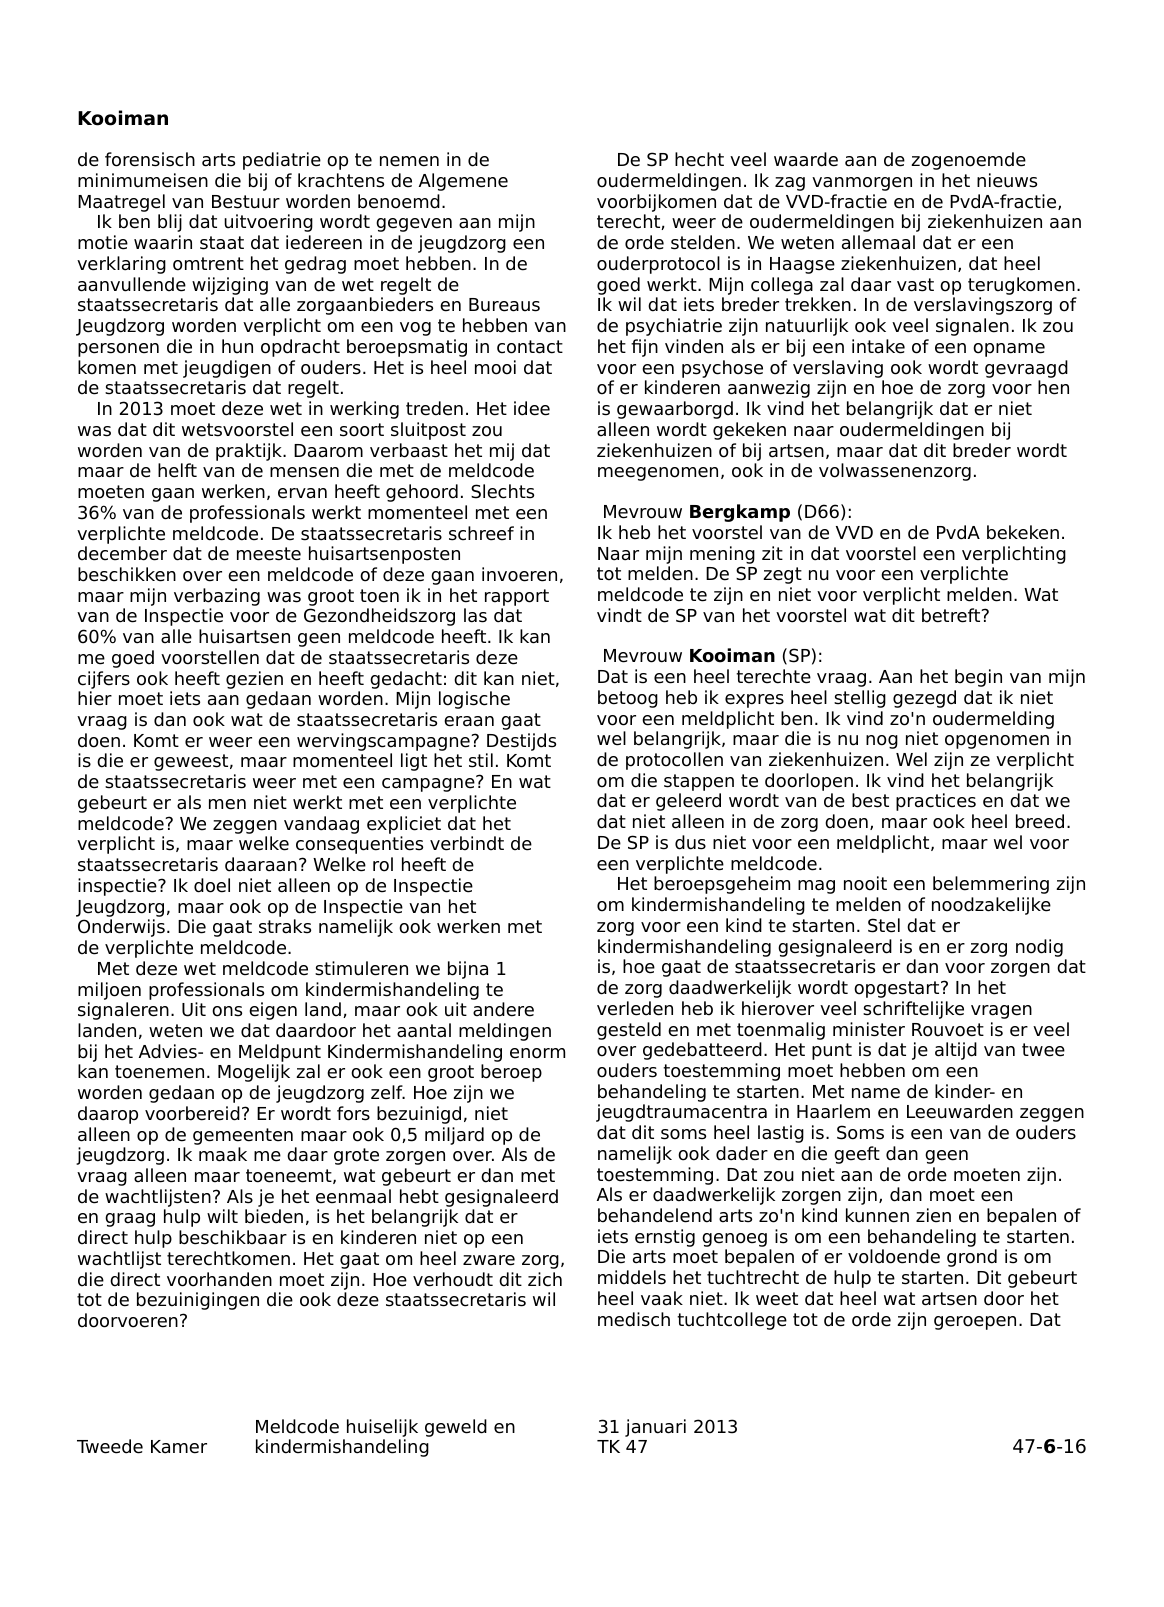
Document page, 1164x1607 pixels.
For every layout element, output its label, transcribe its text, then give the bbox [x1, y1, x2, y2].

text De SP hecht veel waarde aan de zogenoemde oudermeldingen. Ik zag vanmorgen in het nieuws voorbijkomen dat de VVD-fractie en de PvdA-fractie, terecht, weer de oudermeldingen bij ziekenhuizen aan de orde stelden. We weten allemaal dat er een ouderprotocol is in Haagse ziekenhuizen, dat heel goed werkt. Mijn collega zal daar vast op terugkomen. Ik wil dat iets breder trekken. In de verslavingszorg of de psychiatrie zijn natuurlijk ook veel signalen. Ik zou het fijn vinden als er bij een intake of een opname voor een psychose of verslaving ook wordt gevraagd of er kinderen aanwezig zijn en hoe de zorg voor hen is gewaarborgd. Ik vind het belangrijk dat er niet alleen wordt gekeken naar oudermeldingen bij ziekenhuizen of bij artsen, maar dat dit breder wordt meegenomen, ook in de volwassenenzorg. [596, 150, 1087, 482]
text Ik heb het voorstel van de VVD en de PvdA bekeken. Naar mijn mening zit in dat voorstel een verplichting tot melden. De SP zegt nu voor een verplichte meldcode te zijn en niet voor verplicht melden. Wat vindt de SP van het voorstel wat dit betreft? [596, 523, 1087, 626]
text Dat is een heel terechte vraag. Aan het begin van mijn betoog heb ik expres heel stellig gezegd dat ik niet voor een meldplicht ben. Ik vind zo'n oudermelding wel belangrijk, maar die is nu nog niet opgenomen in de protocollen van ziekenhuizen. Wel zijn ze verplicht om die stappen te doorlopen. Ik vind het belangrijk dat er geleerd wordt van de best practices en dat we dat niet alleen in de zorg doen, maar ook heel breed. De SP is dus niet voor een meldplicht, maar wel voor een verplichte meldcode. [596, 667, 1087, 874]
text Mevrouw Bergkamp (D66): [596, 502, 1087, 523]
text In 2013 moet deze wet in werking treden. Het idee was dat dit wetsvoorstel een soort sluitpost zou worden van de praktijk. Daarom verbaast het mij dat maar de helft van de mensen die met de meldcode moeten gaan werken, ervan heeft gehoord. Slechts 36% van de professionals werkt momenteel met een verplichte meldcode. De staatssecretaris schreef in december dat de meeste huisartsenposten beschikken over een meldcode of deze gaan invoeren, maar mijn verbazing was groot toen ik in het rapport van de Inspectie voor de Gezondheidszorg las dat 60% van alle huisartsen geen meldcode heeft. Ik kan me goed voorstellen dat de staatssecretaris deze cijfers ook heeft gezien en heeft gedacht: dit kan niet, hier moet iets aan gedaan worden. Mijn logische vraag is dan ook wat de staatssecretaris eraan gaat doen. Komt er weer een wervingscampagne? Destijds is die er geweest, maar momenteel ligt het stil. Komt de staatssecretaris weer met een campagne? En wat gebeurt er als men niet werkt met een verplichte meldcode? We zeggen vandaag expliciet dat het verplicht is, maar welke consequenties verbindt de staatssecretaris daaraan? Welke rol heeft de inspectie? Ik doel niet alleen op de Inspectie Jeugdzorg, maar ook op de Inspectie van het Onderwijs. Die gaat straks namelijk ook werken met de verplichte meldcode. [77, 399, 567, 959]
text Ik ben blij dat uitvoering wordt gegeven aan mijn motie waarin staat dat iedereen in de jeugdzorg een verklaring omtrent het gedrag moet hebben. In de aanvullende wijziging van de wet regelt de staatssecretaris dat alle zorgaanbieders en Bureaus Jeugdzorg worden verplicht om een vog te hebben van personen die in hun opdracht beroepsmatig in contact komen met jeugdigen of ouders. Het is heel mooi dat de staatssecretaris dat regelt. [77, 212, 567, 399]
text Mevrouw Kooiman (SP): [596, 646, 1087, 667]
text Het beroepsgeheim mag nooit een belemmering zijn om kindermishandeling te melden of noodzakelijke zorg voor een kind te starten. Stel dat er kindermishandeling gesignaleerd is en er zorg nodig is, hoe gaat de staatssecretaris er dan voor zorgen dat de zorg daadwerkelijk wordt opgestart? In het verleden heb ik hierover veel schriftelijke vragen gesteld en met toenmalig minister Rouvoet is er veel over gedebatteerd. Het punt is dat je altijd van twee ouders toestemming moet hebben om een behandeling te starten. Met name de kinder- en jeugdtraumacentra in Haarlem en Leeuwarden zeggen dat dit soms heel lastig is. Soms is een van de ouders namelijk ook dader en die geeft dan geen toestemming. Dat zou niet aan de orde moeten zijn. Als er daadwerkelijk zorgen zijn, dan moet een behandelend arts zo'n kind kunnen zien en bepalen of iets ernstig genoeg is om een behandeling te starten. Die arts moet bepalen of er voldoende grond is om middels het tuchtrecht de hulp te starten. Dit gebeurt heel vaak niet. Ik weet dat heel wat artsen door het medisch tuchtcollege tot de orde zijn geroepen. Dat [596, 874, 1087, 1330]
text Met deze wet meldcode stimuleren we bijna 1 miljoen professionals om kindermishandeling te signaleren. Uit ons eigen land, maar ook uit andere landen, weten we dat daardoor het aantal meldingen bij het Advies- en Meldpunt Kindermishandeling enorm kan toenemen. Mogelijk zal er ook een groot beroep worden gedaan op de jeugdzorg zelf. Hoe zijn we daarop voorbereid? Er wordt fors bezuinigd, niet alleen op de gemeenten maar ook 0,5 miljard op de jeugdzorg. Ik maak me daar grote zorgen over. Als de vraag alleen maar toeneemt, wat gebeurt er dan met de wachtlijsten? Als je het eenmaal hebt gesignaleerd en graag hulp wilt bieden, is het belangrijk dat er direct hulp beschikbaar is en kinderen niet op een wachtlijst terechtkomen. Het gaat om heel zware zorg, die direct voorhanden moet zijn. Hoe verhoudt dit zich tot de bezuinigingen die ook deze staatssecretaris wil doorvoeren? [77, 959, 567, 1332]
text de forensisch arts pediatrie op te nemen in de minimumeisen die bij of krachtens de Algemene Maatregel van Bestuur worden benoemd. [77, 150, 567, 212]
